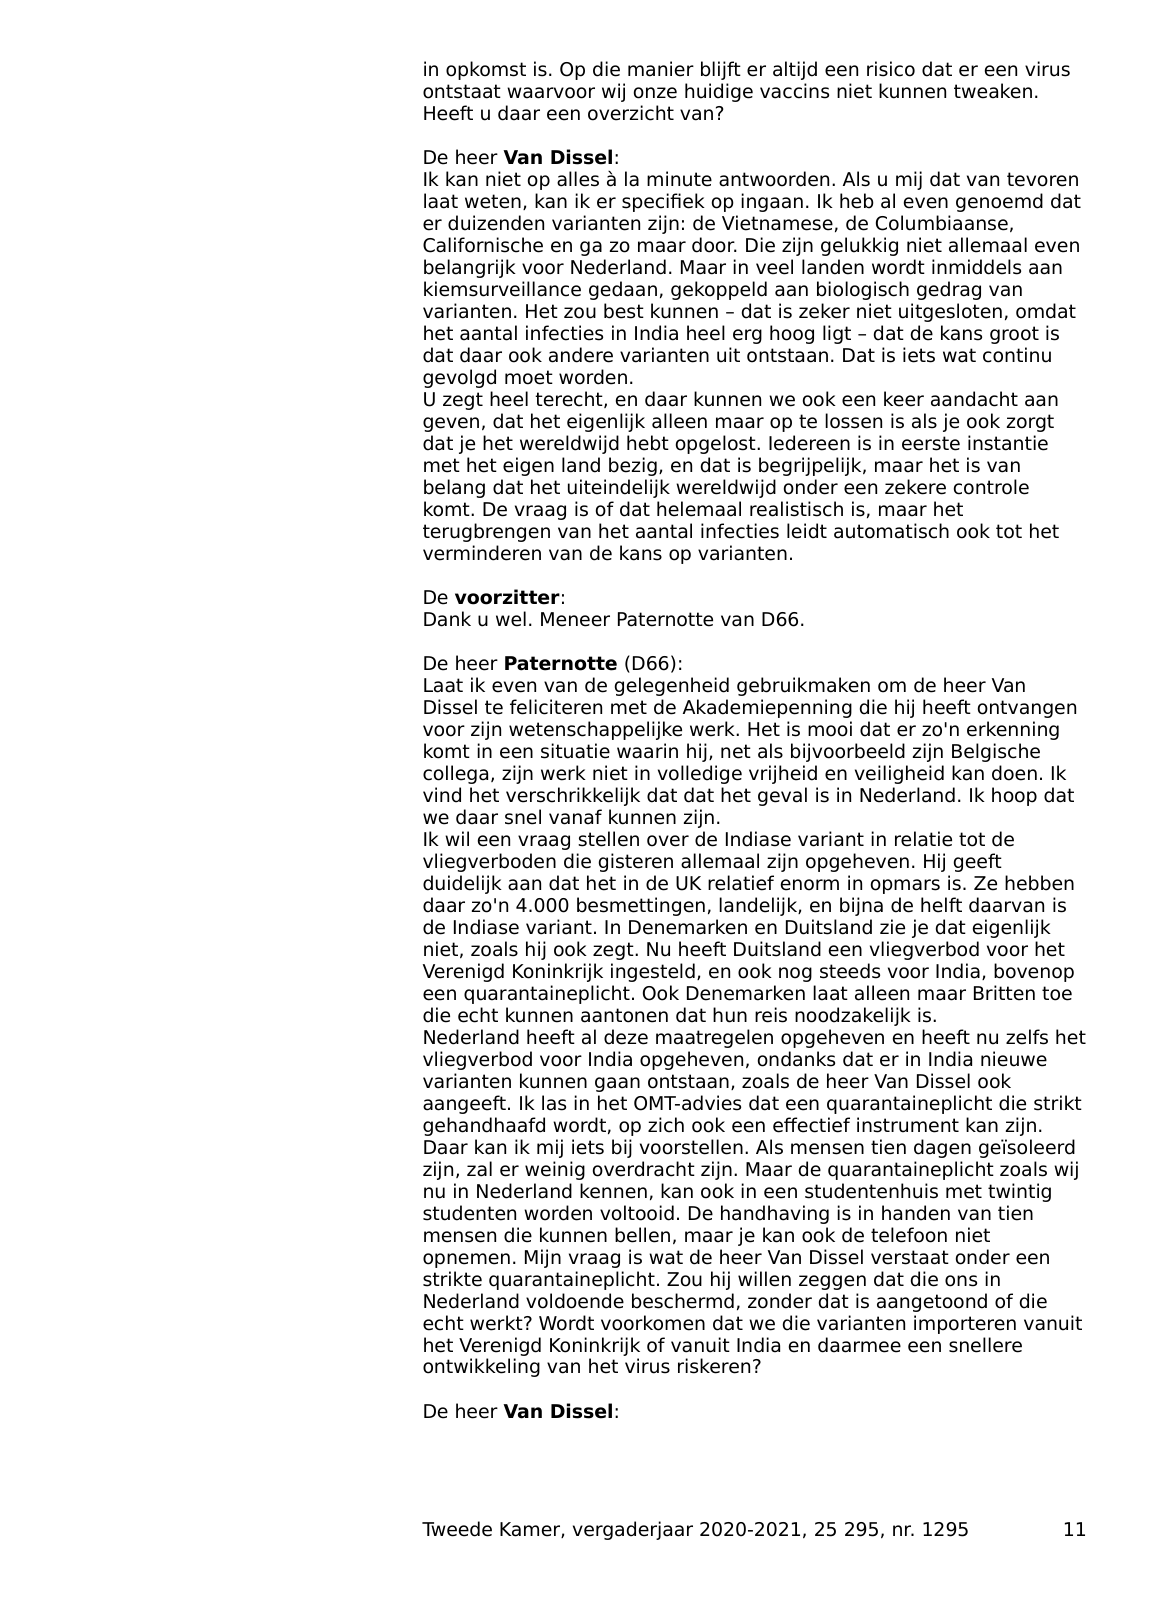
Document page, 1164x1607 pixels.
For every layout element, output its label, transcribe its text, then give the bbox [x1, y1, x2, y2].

text Ik kan niet op alles à la minute antwoorden. Als u mij dat van tevoren laat weten, kan ik er specifiek op ingaan. Ik heb al even genoemd dat er duizenden varianten zijn: de Vietnamese, de Columbiaanse, Californische en ga zo maar door. Die zijn gelukkig niet allemaal even belangrijk voor Nederland. Maar in veel landen wordt inmiddels aan kiemsurveillance gedaan, gekoppeld aan biologisch gedrag van varianten. Het zou best kunnen – dat is zeker niet uitgesloten, omdat het aantal infecties in India heel erg hoog ligt – dat de kans groot is dat daar ook andere varianten uit ontstaan. Dat is iets wat continu gevolgd moet worden. [422, 169, 1087, 389]
text Dank u wel. Meneer Paternotte van D66. [422, 609, 1087, 631]
text De voorzitter: [422, 587, 1087, 609]
text U zegt heel terecht, en daar kunnen we ook een keer aandacht aan geven, dat het eigenlijk alleen maar op te lossen is als je ook zorgt dat je het wereldwijd hebt opgelost. Iedereen is in eerste instantie met het eigen land bezig, en dat is begrijpelijk, maar het is van belang dat het uiteindelijk wereldwijd onder een zekere controle komt. De vraag is of dat helemaal realistisch is, maar het terugbrengen van het aantal infecties leidt automatisch ook tot het verminderen van de kans op varianten. [422, 389, 1087, 565]
text De heer Van Dissel: [422, 1401, 1087, 1423]
text Nederland heeft al deze maatregelen opgeheven en heeft nu zelfs het vliegverbod voor India opgeheven, ondanks dat er in India nieuwe varianten kunnen gaan ontstaan, zoals de heer Van Dissel ook aangeeft. Ik las in het OMT-advies dat een quarantaineplicht die strikt gehandhaafd wordt, op zich ook een effectief instrument kan zijn. Daar kan ik mij iets bij voorstellen. Als mensen tien dagen geïsoleerd zijn, zal er weinig overdracht zijn. Maar de quarantaineplicht zoals wij nu in Nederland kennen, kan ook in een studentenhuis met twintig studenten worden voltooid. De handhaving is in handen van tien mensen die kunnen bellen, maar je kan ook de telefoon niet opnemen. Mijn vraag is wat de heer Van Dissel verstaat onder een strikte quarantaineplicht. Zou hij willen zeggen dat die ons in Nederland voldoende beschermd, zonder dat is aangetoond of die echt werkt? Wordt voorkomen dat we die varianten importeren vanuit het Verenigd Koninkrijk of vanuit India en daarmee een snellere ontwikkeling van het virus riskeren? [422, 1027, 1087, 1378]
text in opkomst is. Op die manier blijft er altijd een risico dat er een virus ontstaat waarvoor wij onze huidige vaccins niet kunnen tweaken. Heeft u daar een overzicht van? [422, 59, 1087, 125]
text Ik wil een vraag stellen over de Indiase variant in relatie tot de vliegverboden die gisteren allemaal zijn opgeheven. Hij geeft duidelijk aan dat het in de UK relatief enorm in opmars is. Ze hebben daar zo'n 4.000 besmettingen, landelijk, en bijna de helft daarvan is de Indiase variant. In Denemarken en Duitsland zie je dat eigenlijk niet, zoals hij ook zegt. Nu heeft Duitsland een vliegverbod voor het Verenigd Koninkrijk ingesteld, en ook nog steeds voor India, bovenop een quarantaineplicht. Ook Denemarken laat alleen maar Britten toe die echt kunnen aantonen dat hun reis noodzakelijk is. [422, 829, 1087, 1027]
text De heer Van Dissel: [422, 147, 1087, 169]
text De heer Paternotte (D66): [422, 653, 1087, 675]
text Laat ik even van de gelegenheid gebruikmaken om de heer Van Dissel te feliciteren met de Akademiepenning die hij heeft ontvangen voor zijn wetenschappelijke werk. Het is mooi dat er zo'n erkenning komt in een situatie waarin hij, net als bijvoorbeeld zijn Belgische collega, zijn werk niet in volledige vrijheid en veiligheid kan doen. Ik vind het verschrikkelijk dat dat het geval is in Nederland. Ik hoop dat we daar snel vanaf kunnen zijn. [422, 675, 1087, 829]
